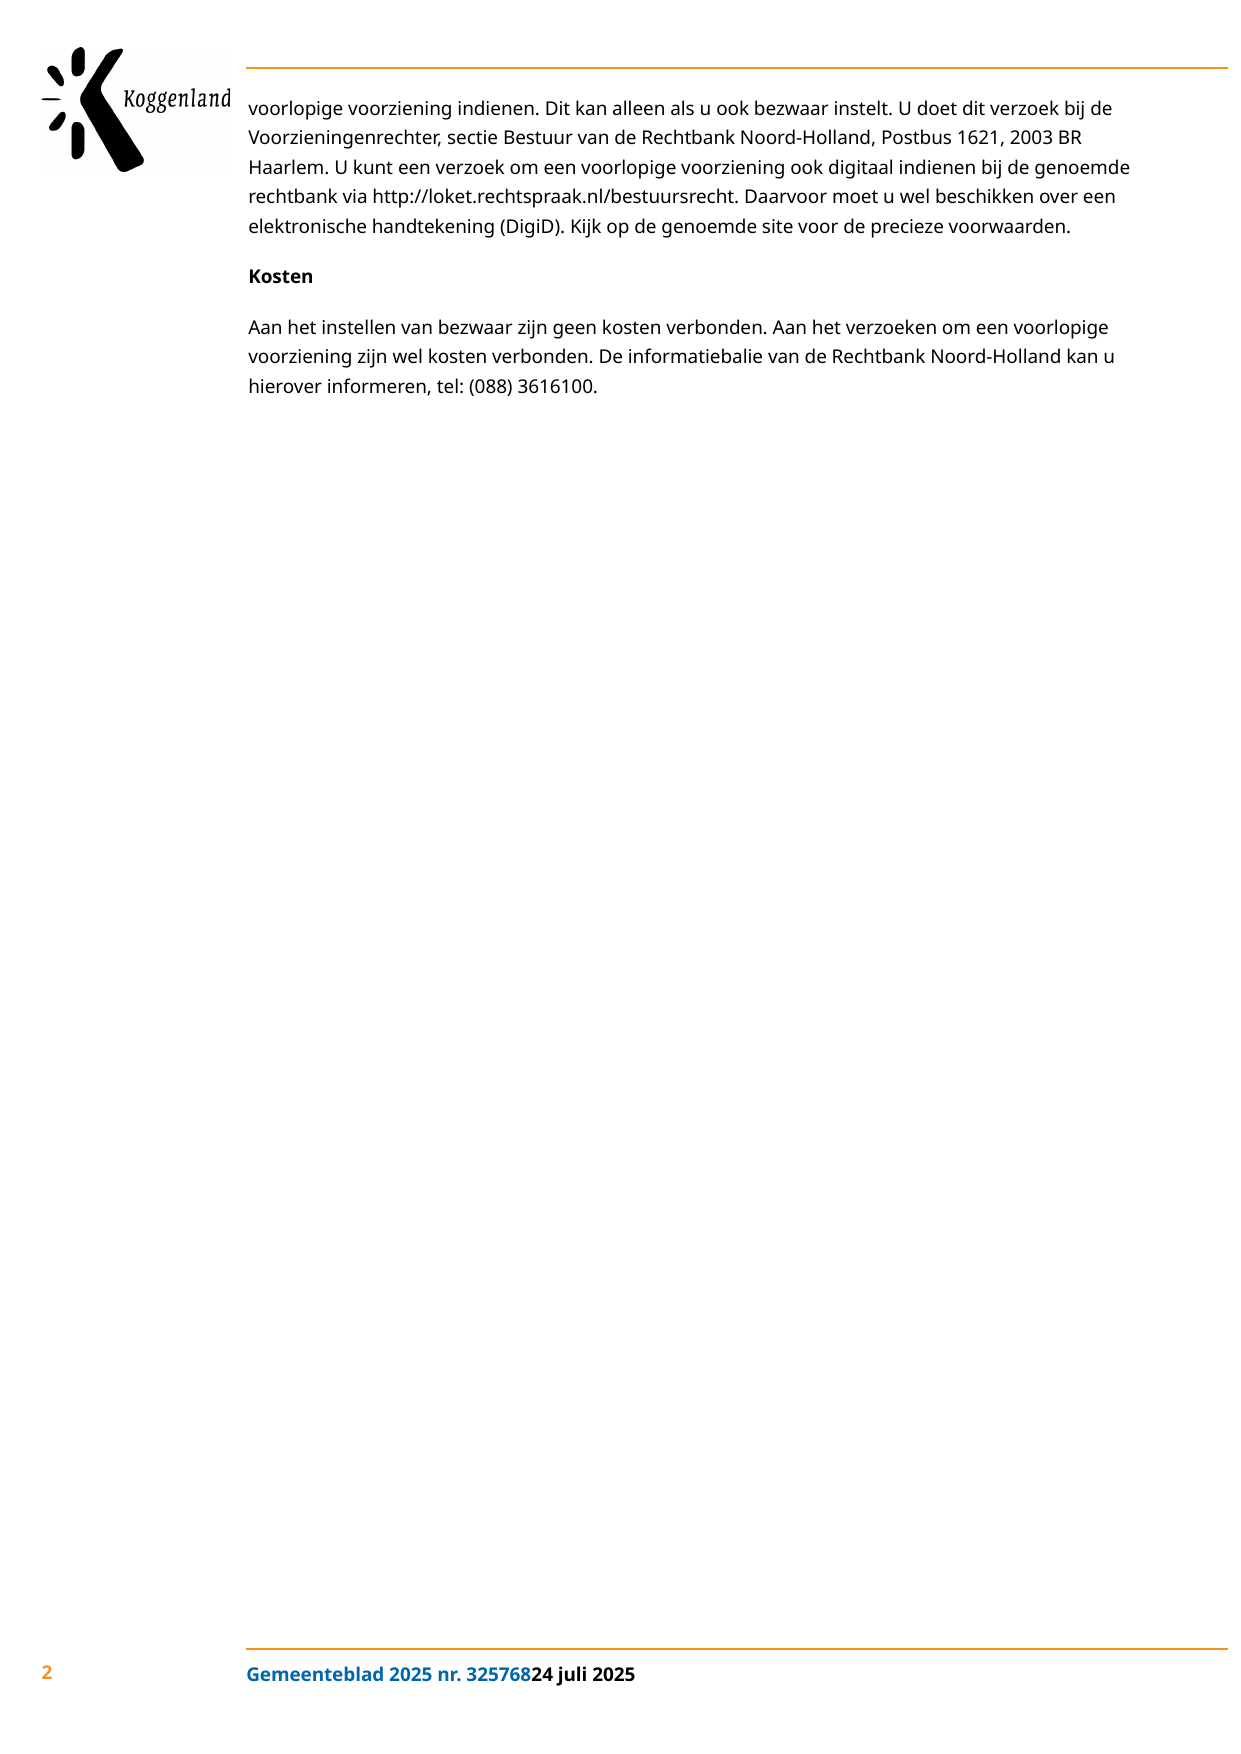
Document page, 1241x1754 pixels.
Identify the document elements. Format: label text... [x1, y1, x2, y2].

text voorlopige voorziening indienen. Dit kan alleen als u ook bezwaar instelt. U doet dit verzoek bij de Voorzieningenrechter, sectie Bestuur van de Rechtbank Noord-Holland, Postbus 1621, 2003 BR Haarlem. U kunt een verzoek om een voorlopige voorziening ook digitaal indienen bij de genoemde rechtbank via http://loket.rechtspraak.nl/bestuursrecht. Daarvoor moet u wel beschikken over een elektronische handtekening (DigiD). Kijk op de genoemde site voor de precieze voorwaarden. [248, 95, 1152, 239]
text Aan het instellen van bezwaar zijn geen kosten verbonden. Aan het verzoeken om een voorlopige voorziening zijn wel kosten verbonden. De informatiebalie van de Rechtbank Noord-Holland kan u hierover informeren, tel: (088) 3616100. [248, 314, 1152, 399]
picture [41, 47, 231, 172]
text Kosten [248, 263, 1152, 289]
